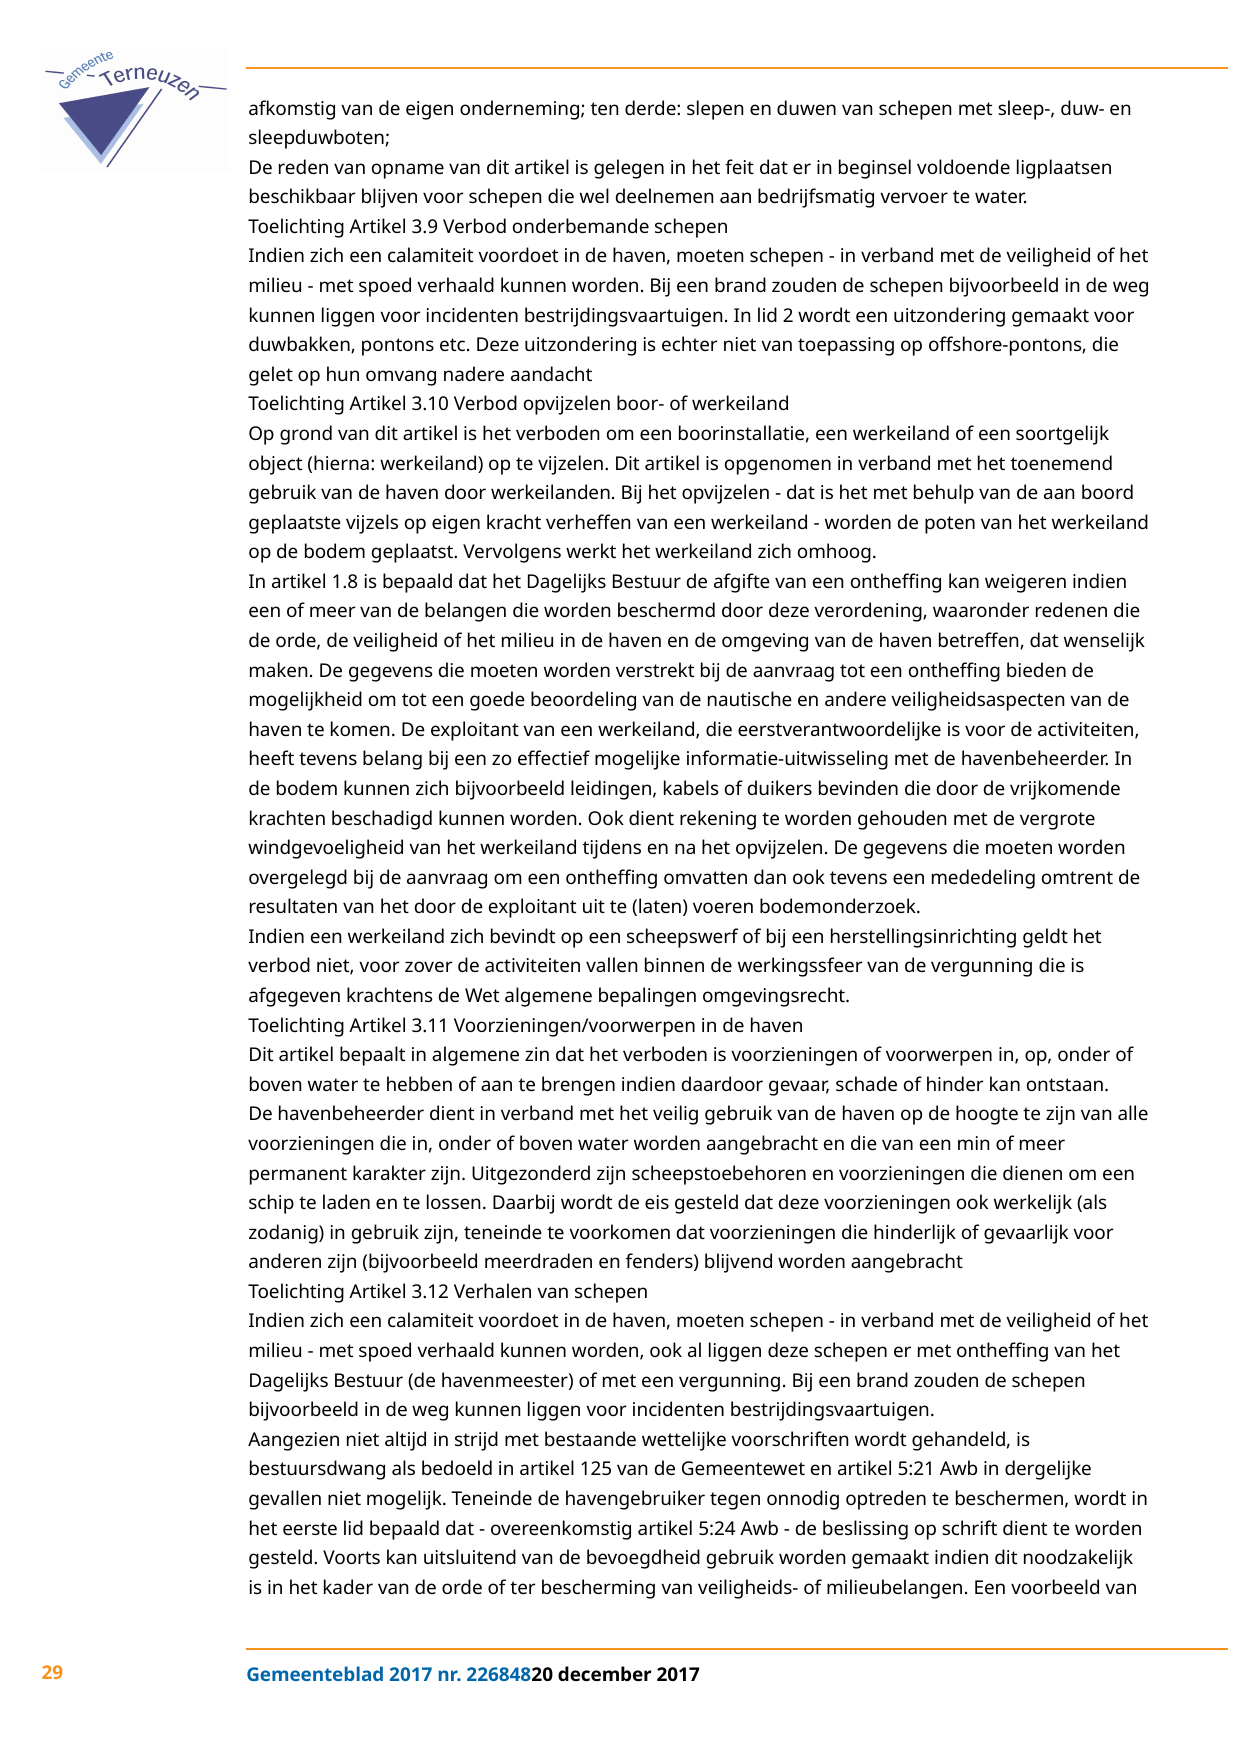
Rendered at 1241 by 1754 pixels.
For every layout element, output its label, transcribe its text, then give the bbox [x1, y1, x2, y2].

text Dit artikel bepaalt in algemene zin dat het verboden is voorzieningen of voorwerpen in, op, onder of boven water te hebben of aan te brengen indien daardoor gevaar, schade of hinder kan ontstaan. [248, 1041, 1152, 1097]
text Indien een werkeiland zich bevindt op een scheepswerf of bij een herstellingsinrichting geldt het verbod niet, voor zover de activiteiten vallen binnen de werkingssfeer van de vergunning die is afgegeven krachtens de Wet algemene bepalingen omgevingsrecht. [248, 923, 1152, 1008]
text In artikel 1.8 is bepaald dat het Dagelijks Bestuur de afgifte van een ontheffing kan weigeren indien een of meer van de belangen die worden beschermd door deze verordening, waaronder redenen die de orde, de veiligheid of het milieu in de haven en de omgeving van de haven betreffen, dat wenselijk maken. De gegevens die moeten worden verstrekt bij de aanvraag tot een ontheffing bieden de mogelijkheid om tot een goede beoordeling van de nautische en andere veiligheidsaspecten van de haven te komen. De exploitant van een werkeiland, die eerstverantwoordelijke is voor de activiteiten, heeft tevens belang bij een zo effectief mogelijke informatie-uitwisseling met de havenbeheerder. In de bodem kunnen zich bijvoorbeeld leidingen, kabels of duikers bevinden die door de vrijkomende krachten beschadigd kunnen worden. Ook dient rekening te worden gehouden met de vergrote windgevoeligheid van het werkeiland tijdens en na het opvijzelen. De gegevens die moeten worden overgelegd bij de aanvraag om een ontheffing omvatten dan ook tevens een mededeling omtrent de resultaten van het door de exploitant uit te (laten) voeren bodemonderzoek. [248, 568, 1152, 919]
text De reden van opname van dit artikel is gelegen in het feit dat er in beginsel voldoende ligplaatsen beschikbaar blijven voor schepen die wel deelnemen aan bedrijfsmatig vervoer te water. [248, 154, 1152, 209]
text afkomstig van de eigen onderneming; ten derde: slepen en duwen van schepen met sleep-, duw- en sleepduwboten; [248, 95, 1152, 150]
text Toelichting Artikel 3.12 Verhalen van schepen [248, 1278, 1152, 1304]
text Indien zich een calamiteit voordoet in de haven, moeten schepen - in verband met de veiligheid of het milieu - met spoed verhaald kunnen worden. Bij een brand zouden de schepen bijvoorbeeld in de weg kunnen liggen voor incidenten bestrijdingsvaartuigen. In lid 2 wordt een uitzondering gemaakt voor duwbakken, pontons etc. Deze uitzondering is echter niet van toepassing op offshore-pontons, die gelet op hun omvang nadere aandacht [248, 243, 1152, 387]
text Toelichting Artikel 3.9 Verbod onderbemande schepen [248, 213, 1152, 239]
text De havenbeheerder dient in verband met het veilig gebruik van de haven op de hoogte te zijn van alle voorzieningen die in, onder of boven water worden aangebracht en die van een min of meer permanent karakter zijn. Uitgezonderd zijn scheepstoebehoren en voorzieningen die dienen om een schip te laden en te lossen. Daarbij wordt de eis gesteld dat deze voorzieningen ook werkelijk (als zodanig) in gebruik zijn, teneinde te voorkomen dat voorzieningen die hinderlijk of gevaarlijk voor anderen zijn (bijvoorbeeld meerdraden en fenders) blijvend worden aangebracht [248, 1101, 1152, 1274]
text Indien zich een calamiteit voordoet in de haven, moeten schepen - in verband met de veiligheid of het milieu - met spoed verhaald kunnen worden, ook al liggen deze schepen er met ontheffing van het Dagelijks Bestuur (de havenmeester) of met een vergunning. Bij een brand zouden de schepen bijvoorbeeld in de weg kunnen liggen voor incidenten bestrijdingsvaartuigen. [248, 1308, 1152, 1422]
text Op grond van dit artikel is het verboden om een boorinstallatie, een werkeiland of een soortgelijk object (hierna: werkeiland) op te vijzelen. Dit artikel is opgenomen in verband met het toenemend gebruik van de haven door werkeilanden. Bij het opvijzelen - dat is het met behulp van de aan boord geplaatste vijzels op eigen kracht verheffen van een werkeiland - worden de poten van het werkeiland op de bodem geplaatst. Vervolgens werkt het werkeiland zich omhoog. [248, 420, 1152, 564]
text Toelichting Artikel 3.11 Voorzieningen/voorwerpen in de haven [248, 1012, 1152, 1038]
picture [41, 47, 231, 172]
text Toelichting Artikel 3.10 Verbod opvijzelen boor- of werkeiland [248, 391, 1152, 416]
text Aangezien niet altijd in strijd met bestaande wettelijke voorschriften wordt gehandeld, is bestuursdwang als bedoeld in artikel 125 van de Gemeentewet en artikel 5:21 Awb in dergelijke gevallen niet mogelijk. Teneinde de havengebruiker tegen onnodig optreden te beschermen, wordt in het eerste lid bepaald dat - overeenkomstig artikel 5:24 Awb - de beslissing op schrift dient te worden gesteld. Voorts kan uitsluitend van de bevoegdheid gebruik worden gemaakt indien dit noodzakelijk is in het kader van de orde of ter bescherming van veiligheids- of milieubelangen. Een voorbeeld van [248, 1426, 1152, 1600]
